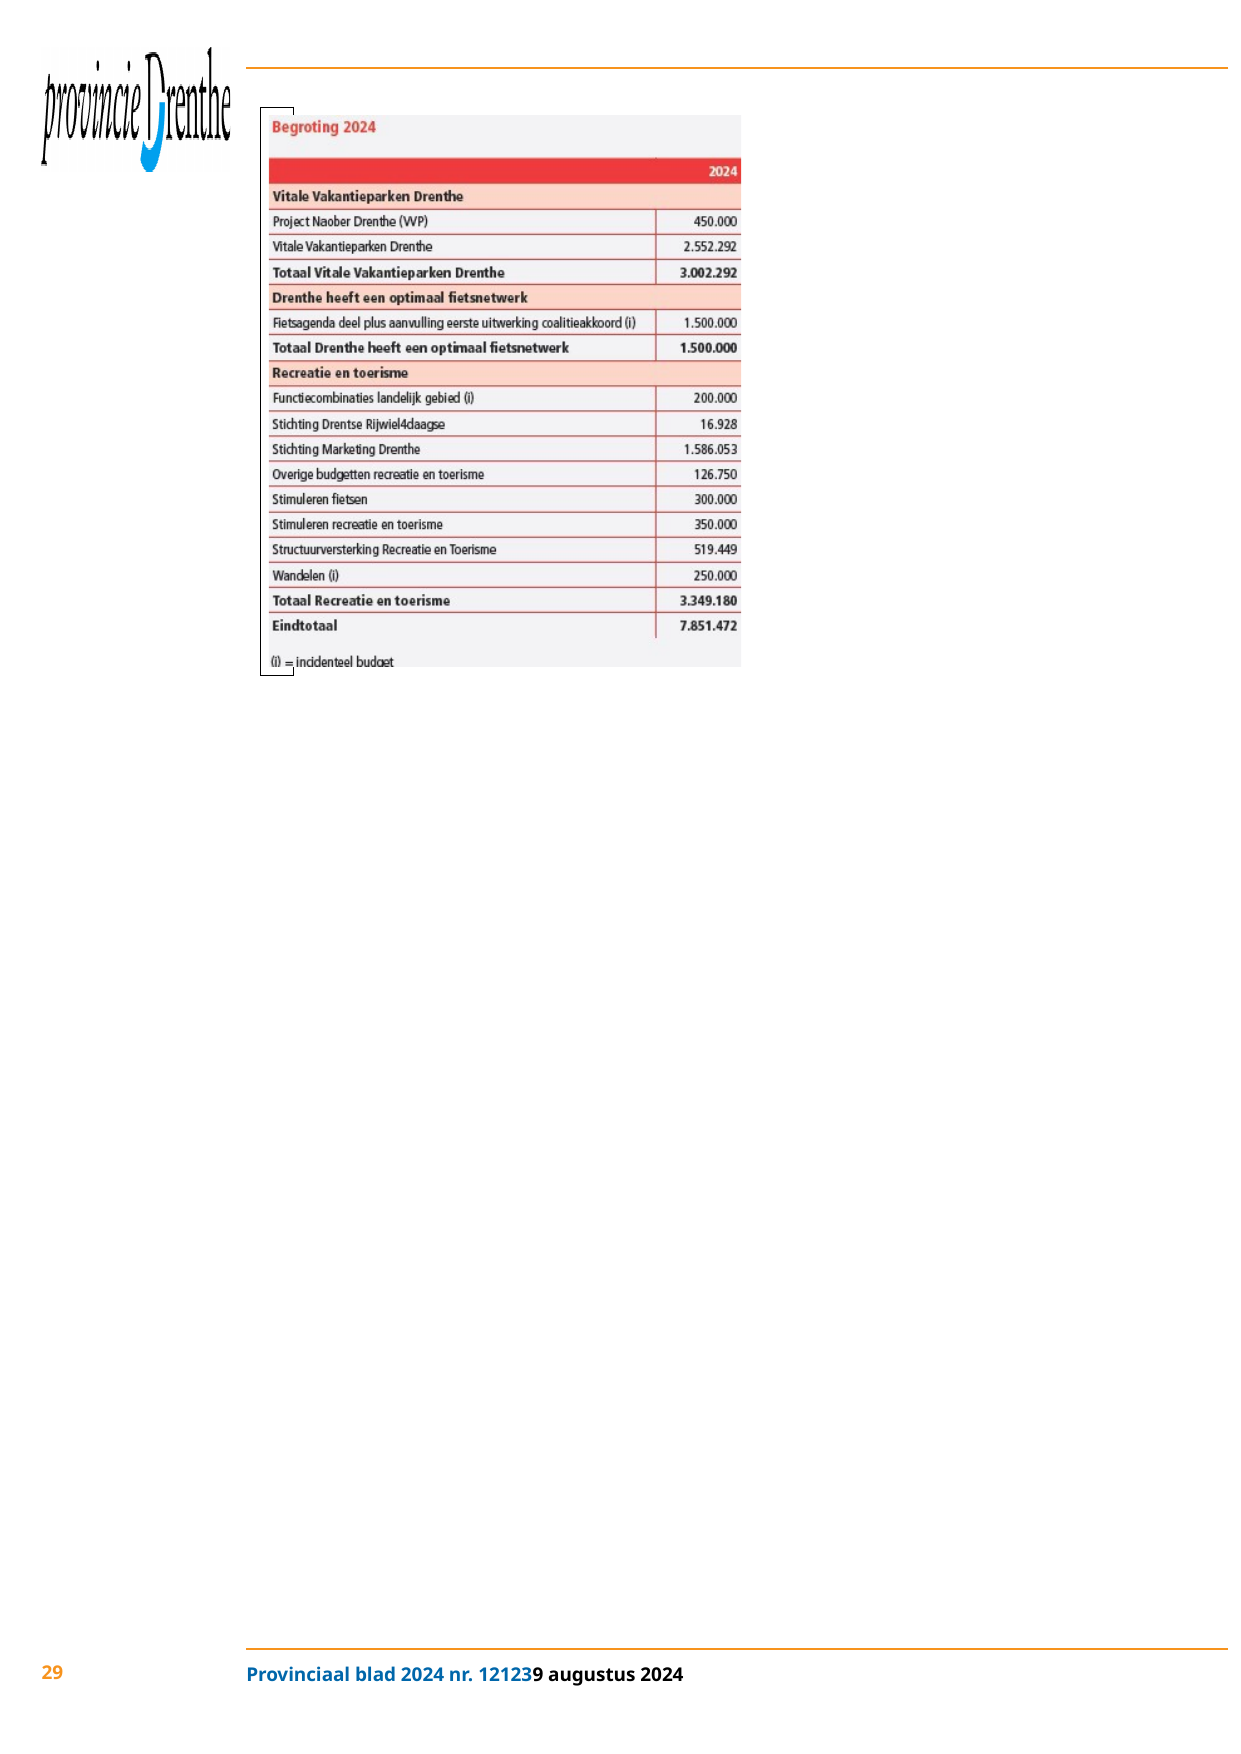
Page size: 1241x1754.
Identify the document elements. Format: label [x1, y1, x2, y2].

picture [268, 115, 742, 667]
picture [41, 47, 231, 172]
